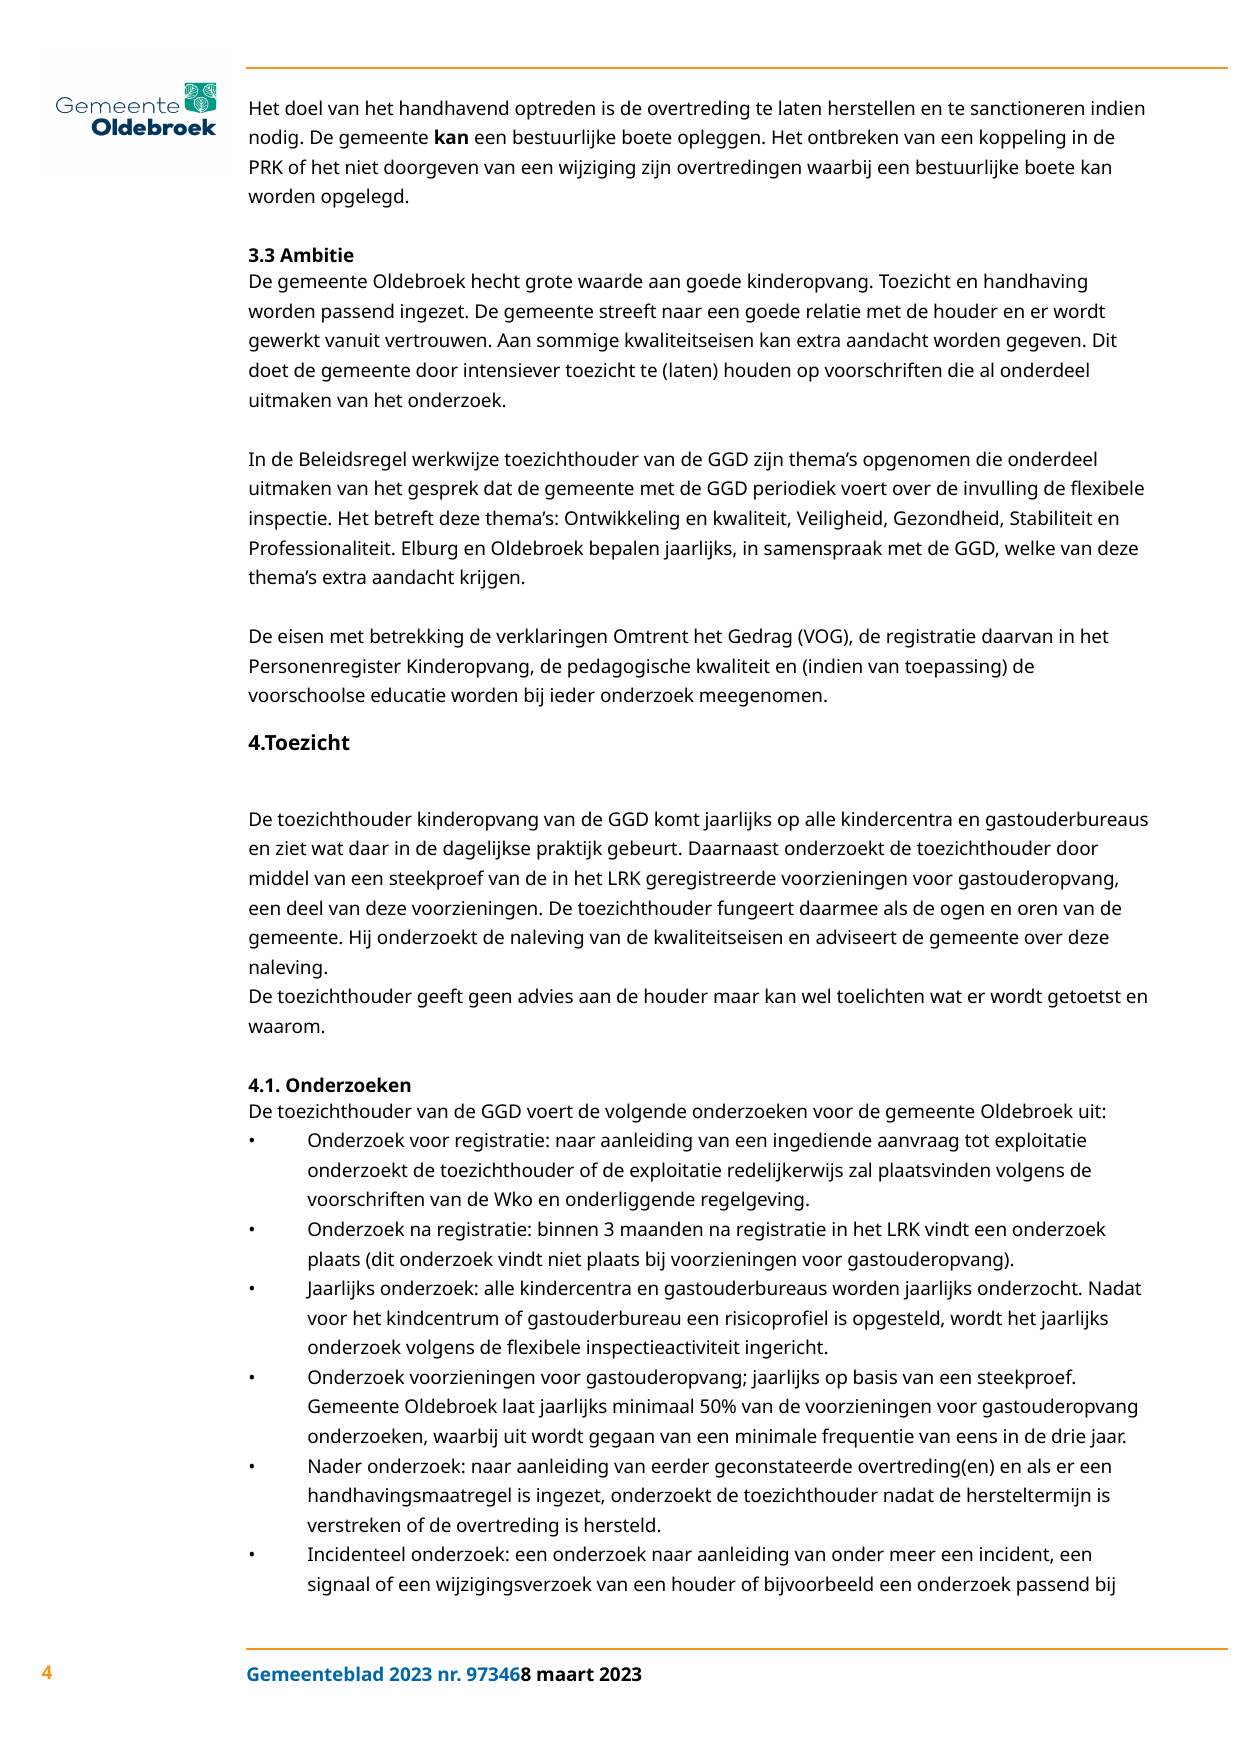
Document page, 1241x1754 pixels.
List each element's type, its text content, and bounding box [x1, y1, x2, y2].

text In de Beleidsregel werkwijze toezichthouder van de GGD zijn thema’s opgenomen die onderdeel uitmaken van het gesprek dat de gemeente met de GGD periodiek voert over de invulling de flexibele inspectie. Het betreft deze thema’s: Ontwikkeling en kwaliteit, Veiligheid, Gezondheid, Stabiliteit en Professionaliteit. Elburg en Oldebroek bepalen jaarlijks, in samenspraak met de GGD, welke van deze thema’s extra aandacht krijgen. [248, 446, 1152, 590]
list Onderzoek voorzieningen voor gastouderopvang; jaarlijks op basis van een steekproef. Gemeente Oldebroek laat jaarlijks minimaal 50% van de voorzieningen voor gastouderopvang onderzoeken, waarbij uit wordt gegaan van een minimale frequentie van eens in de drie jaar. [248, 1364, 1152, 1449]
list Onderzoek na registratie: binnen 3 maanden na registratie in het LRK vindt een onderzoek plaats (dit onderzoek vindt niet plaats bij voorzieningen voor gastouderopvang). [248, 1216, 1152, 1272]
list Nader onderzoek: naar aanleiding van eerder geconstateerde overtreding(en) en als er een handhavingsmaatregel is ingezet, onderzoekt de toezichthouder nadat de hersteltermijn is verstreken of de overtreding is hersteld. [248, 1453, 1152, 1538]
picture [41, 47, 231, 172]
list Onderzoek voor registratie: naar aanleiding van een ingediende aanvraag tot exploitatie onderzoekt de toezichthouder of de exploitatie redelijkerwijs zal plaatsvinden volgens de voorschriften van de Wko en onderliggende regelgeving. [248, 1127, 1152, 1212]
text De toezichthouder geeft geen advies aan de houder maar kan wel toelichten wat er wordt getoetst en waarom. [248, 983, 1152, 1039]
text De toezichthouder van de GGD voert de volgende onderzoeken voor de gemeente Oldebroek uit: [248, 1098, 1152, 1124]
text 3.3 Ambitie [248, 243, 1152, 268]
text De eisen met betrekking de verklaringen Omtrent het Gedrag (VOG), de registratie daarvan in het Personenregister Kinderopvang, de pedagogische kwaliteit en (indien van toepassing) de voorschoolse educatie worden bij ieder onderzoek meegenomen. [248, 623, 1152, 708]
text De gemeente Oldebroek hecht grote waarde aan goede kinderopvang. Toezicht en handhaving worden passend ingezet. De gemeente streeft naar een goede relatie met de houder en er wordt gewerkt vanuit vertrouwen. Aan sommige kwaliteitseisen kan extra aandacht worden gegeven. Dit doet de gemeente door intensiever toezicht te (laten) houden op voorschriften die al onderdeel uitmaken van het onderzoek. [248, 268, 1152, 412]
text De toezichthouder kinderopvang van de GGD komt jaarlijks op alle kindercentra en gastouderbureaus en ziet wat daar in de dagelijkse praktijk gebeurt. Daarnaast onderzoekt de toezichthouder door middel van een steekproef van de in het LRK geregistreerde voorzieningen voor gastouderopvang, een deel van deze voorzieningen. De toezichthouder fungeert daarmee als de ogen en oren van de gemeente. Hij onderzoekt de naleving van de kwaliteitseisen en adviseert de gemeente over deze naleving. [248, 806, 1152, 979]
text 4.Toezicht [248, 728, 1152, 757]
list Jaarlijks onderzoek: alle kindercentra en gastouderbureaus worden jaarlijks onderzocht. Nadat voor het kindcentrum of gastouderbureau een risicoprofiel is opgesteld, wordt het jaarlijks onderzoek volgens de flexibele inspectieactiviteit ingericht. [248, 1275, 1152, 1360]
text 4.1. Onderzoeken [248, 1072, 1152, 1098]
text Het doel van het handhavend optreden is de overtreding te laten herstellen en te sanctioneren indien nodig. De gemeente kan een bestuurlijke boete opleggen. Het ontbreken van een koppeling in de PRK of het niet doorgeven van een wijziging zijn overtredingen waarbij een bestuurlijke boete kan worden opgelegd. [248, 95, 1152, 209]
list Incidenteel onderzoek: een onderzoek naar aanleiding van onder meer een incident, een signaal of een wijzigingsverzoek van een houder of bijvoorbeeld een onderzoek passend bij [248, 1542, 1152, 1597]
